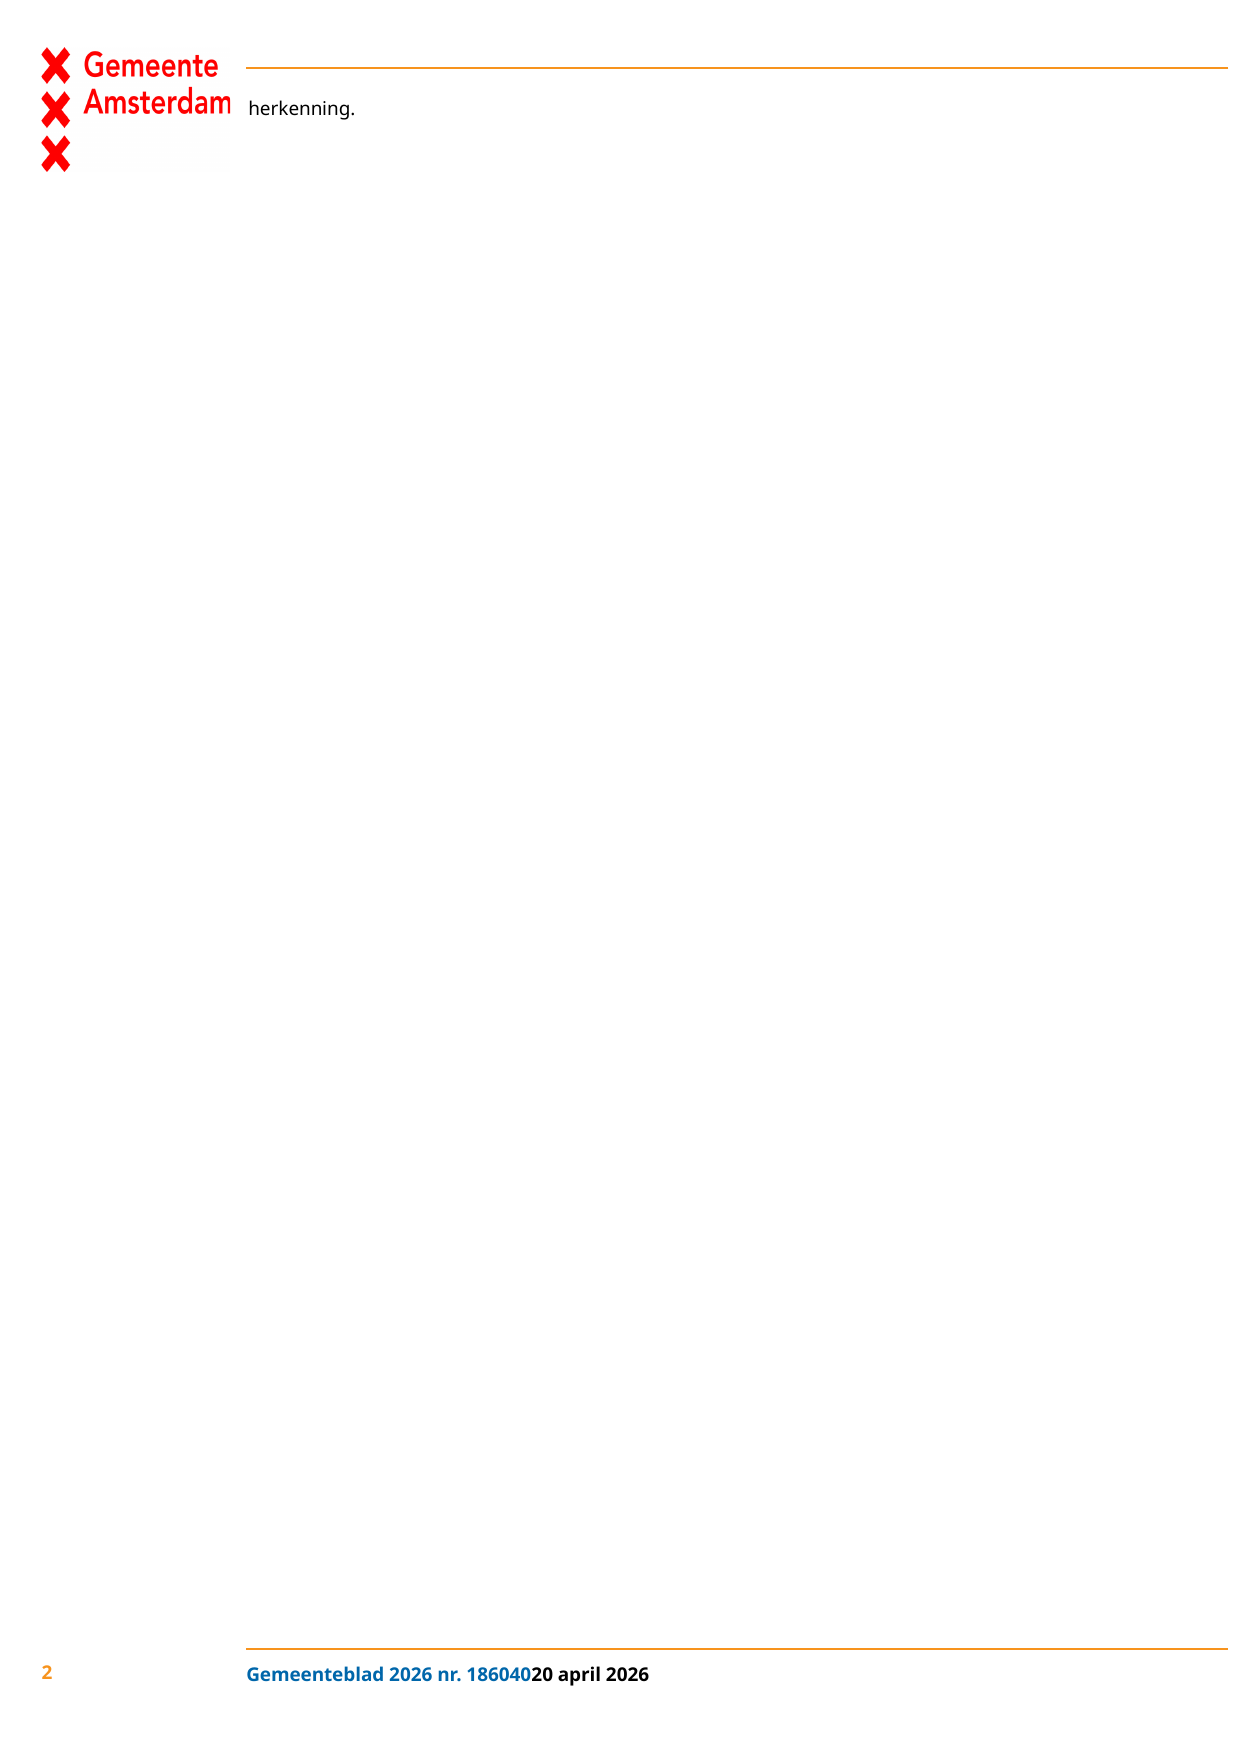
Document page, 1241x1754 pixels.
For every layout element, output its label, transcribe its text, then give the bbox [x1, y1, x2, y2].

picture [41, 47, 231, 172]
text herkenning. [248, 95, 1152, 121]
